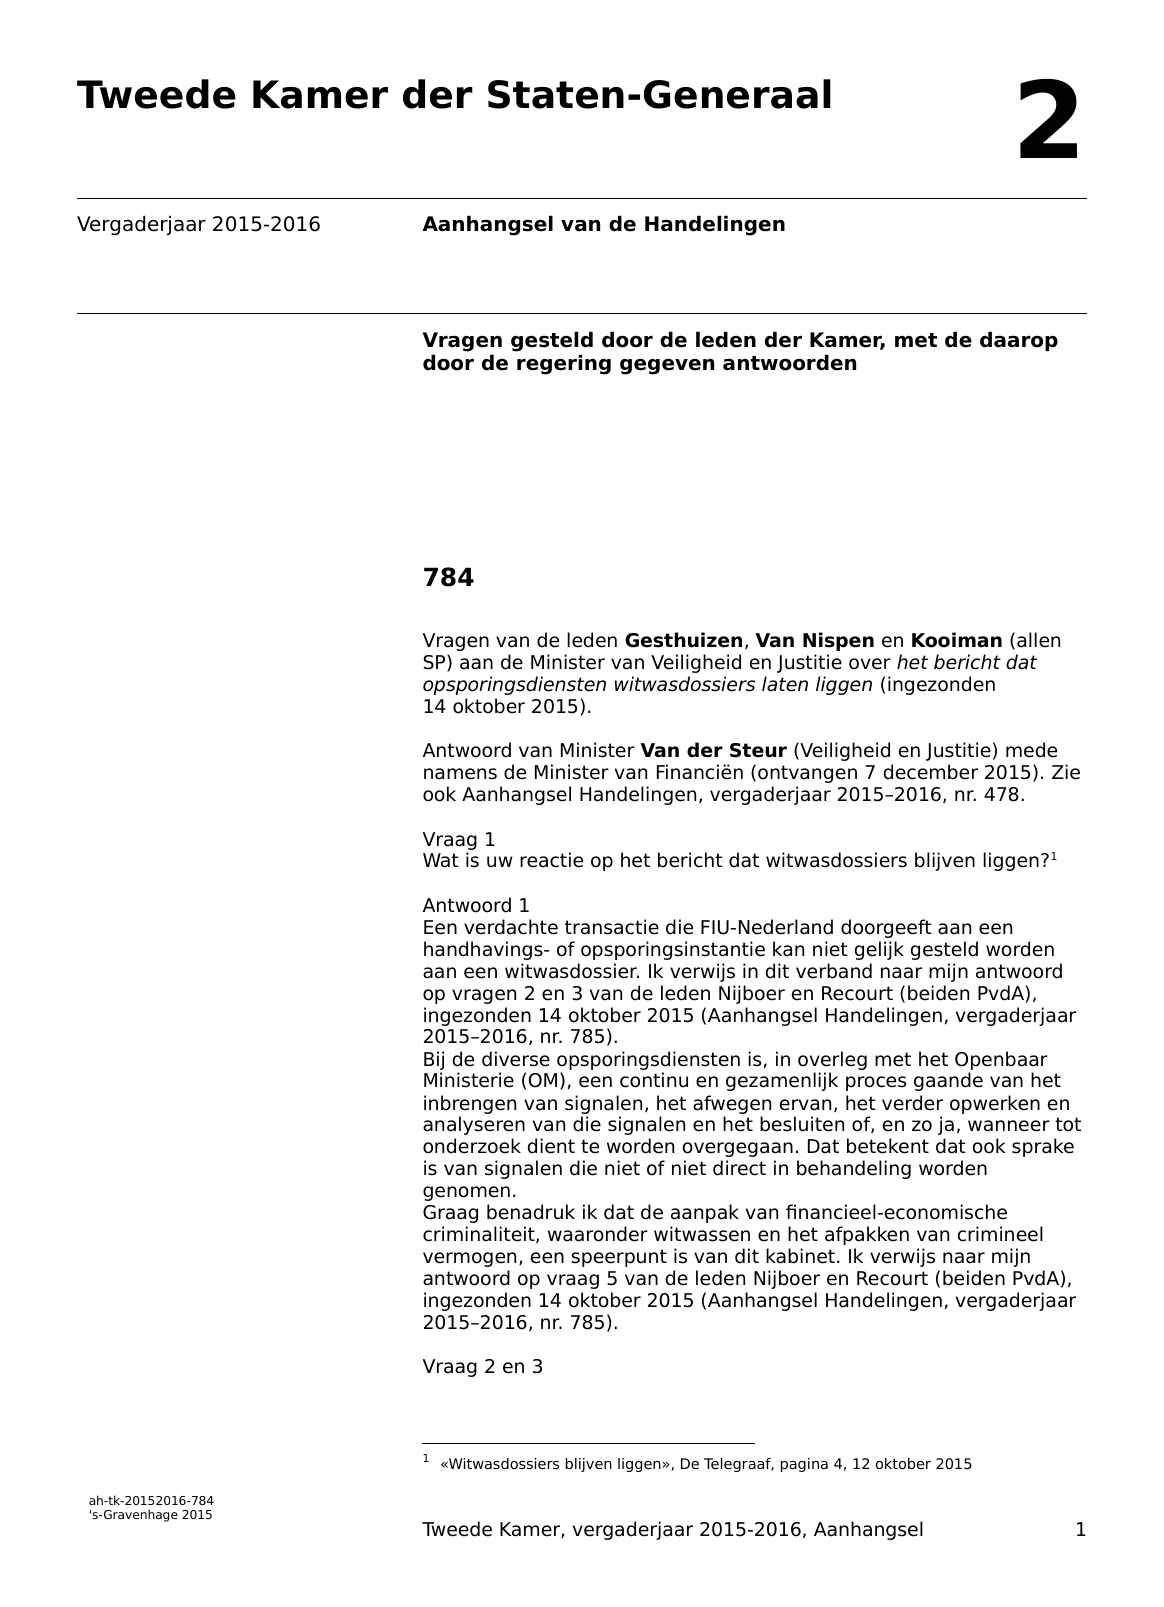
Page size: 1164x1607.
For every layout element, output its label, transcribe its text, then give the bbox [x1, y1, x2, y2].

text Vraag 1 [422, 828, 1087, 850]
table_cell Vragen gesteld door de leden der Kamer, met de daarop door de regering gegeven antwoorden [422, 314, 1087, 375]
text Een verdachte transactie die FIU-Nederland doorgeeft aan een handhavings- of opsporingsinstantie kan niet gelijk gesteld worden aan een witwasdossier. Ik verwijs in dit verband naar mijn antwoord op vragen 2 en 3 van de leden Nijboer en Recourt (beiden PvdA), ingezonden 14 oktober 2015 (Aanhangsel Handelingen, vergaderjaar 2015–2016, nr. 785). [422, 917, 1087, 1048]
table_header Tweede Kamer der Staten-Generaal [77, 59, 886, 198]
text 784 [422, 563, 1087, 592]
text Graag benadruk ik dat de aanpak van financieel-economische criminaliteit, waaronder witwassen en het afpakken van crimineel vermogen, een speerpunt is van dit kabinet. Ik verwijs naar mijn antwoord op vraag 5 van de leden Nijboer en Recourt (beiden PvdA), ingezonden 14 oktober 2015 (Aanhangsel Handelingen, vergaderjaar 2015–2016, nr. 785). [422, 1202, 1087, 1334]
text Wat is uw reactie op het bericht dat witwasdossiers blijven liggen? [422, 850, 1087, 872]
text Bij de diverse opsporingsdiensten is, in overleg met het Openbaar Ministerie (OM), een continu en gezamenlijk proces gaande van het inbrengen van signalen, het afwegen ervan, het verder opwerken en analyseren van die signalen en het besluiten of, en zo ja, wanneer tot onderzoek dient te worden overgegaan. Dat betekent dat ook sprake is van signalen die niet of niet direct in behandeling worden genomen. [422, 1048, 1087, 1202]
text Antwoord 1 [422, 894, 1087, 917]
text Vragen van de leden Gesthuizen, Van Nispen en Kooiman (allen SP) aan de Minister van Veiligheid en Justitie over het bericht dat opsporingsdiensten witwasdossiers laten liggen (ingezonden 14 oktober 2015). [422, 630, 1087, 718]
text Vraag 2 en 3 [422, 1356, 1087, 1378]
table_cell Vergaderjaar 2015-2016 [77, 199, 422, 313]
table_cell [77, 314, 422, 375]
text «Witwasdossiers blijven liggen», De Telegraaf, pagina 4, 12 oktober 2015 [422, 1452, 1087, 1474]
text Antwoord van Minister Van der Steur (Veiligheid en Justitie) mede namens de Minister van Financiën (ontvangen 7 december 2015). Zie ook Aanhangsel Handelingen, vergaderjaar 2015–2016, nr. 478. [422, 740, 1087, 806]
table_header 2 [886, 59, 1087, 198]
table_cell Aanhangsel van de Handelingen [422, 199, 1087, 313]
text 's-Gravenhage 2015 [88, 1508, 323, 1522]
text ah-tk-20152016-784 [88, 1494, 323, 1508]
